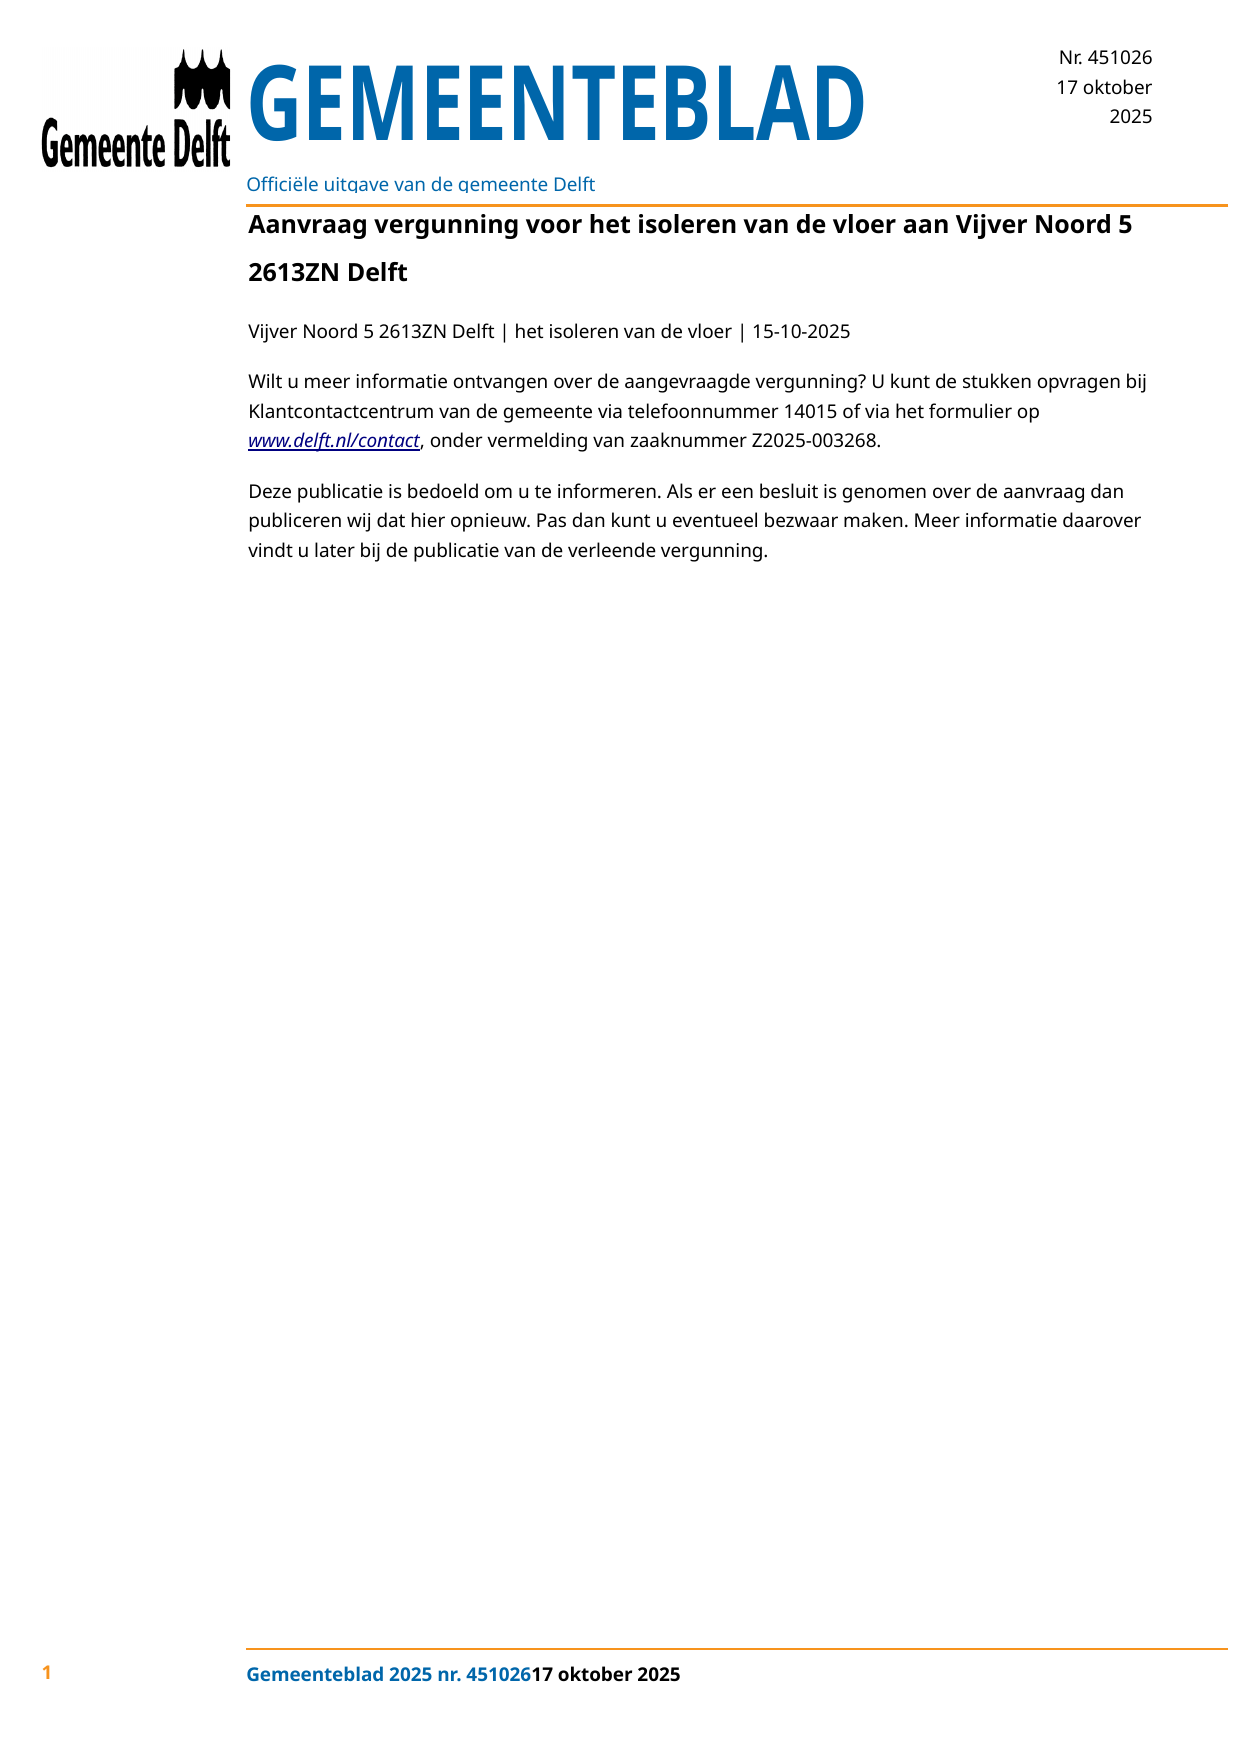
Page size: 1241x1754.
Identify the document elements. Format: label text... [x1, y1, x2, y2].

text Vijver Noord 5 2613ZN Delft | het isoleren van de vloer | 15-10-2025 [248, 318, 1152, 344]
text Deze publicatie is bedoeld om u te informeren. Als er een besluit is genomen over de aanvraag dan publiceren wij dat hier opnieuw. Pas dan kunt u eventueel bezwaar maken. Meer informatie daarover vindt u later bij de publicatie van de verleende vergunning. [248, 478, 1152, 563]
text Aanvraag vergunning voor het isoleren van de vloer aan Vijver Noord 5 2613ZN Delft [248, 207, 1152, 288]
picture [41, 47, 231, 172]
text Wilt u meer informatie ontvangen over de aangevraagde vergunning? U kunt de stukken opvragen bij Klantcontactcentrum van de gemeente via telefoonnummer 14015 of via het formulier op www.delft.nl/contact, onder vermelding van zaaknummer Z2025-003268. [248, 368, 1152, 453]
